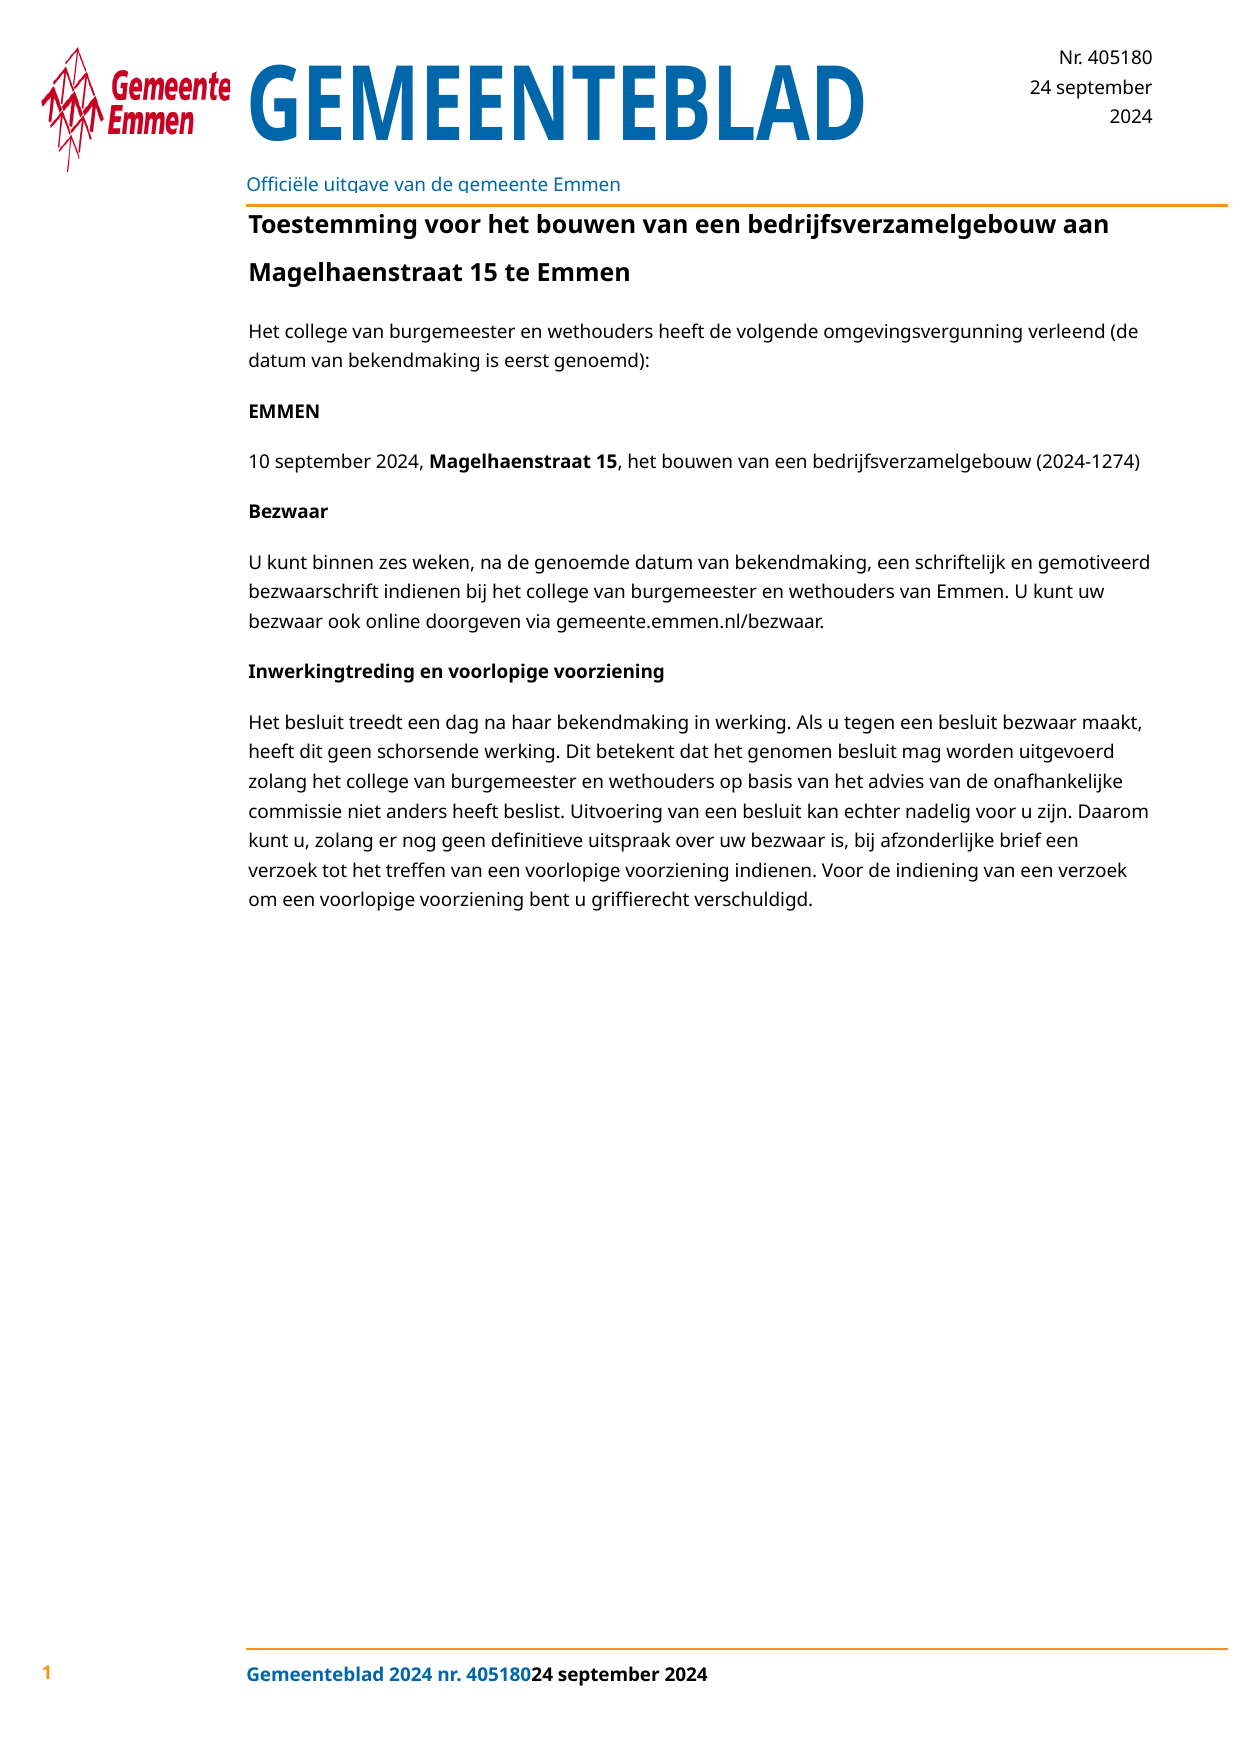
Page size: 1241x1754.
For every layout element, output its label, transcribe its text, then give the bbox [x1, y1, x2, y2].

text Het college van burgemeester en wethouders heeft de volgende omgevingsvergunning verleend (de datum van bekendmaking is eerst genoemd): [248, 318, 1152, 373]
text 10 september 2024, Magelhaenstraat 15, het bouwen van een bedrijfsverzamelgebouw (2024-1274) [248, 448, 1152, 474]
text Inwerkingtreding en voorlopige voorziening [248, 659, 1152, 684]
text EMMEN [248, 398, 1152, 424]
text Bezwaar [248, 499, 1152, 524]
text U kunt binnen zes weken, na de genoemde datum van bekendmaking, een schriftelijk en gemotiveerd bezwaarschrift indienen bij het college van burgemeester en wethouders van Emmen. U kunt uw bezwaar ook online doorgeven via gemeente.emmen.nl/bezwaar. [248, 549, 1152, 634]
text Het besluit treedt een dag na haar bekendmaking in werking. Als u tegen een besluit bezwaar maakt, heeft dit geen schorsende werking. Dit betekent dat het genomen besluit mag worden uitgevoerd zolang het college van burgemeester en wethouders op basis van het advies van de onafhankelijke commissie niet anders heeft beslist. Uitvoering van een besluit kan echter nadelig voor u zijn. Daarom kunt u, zolang er nog geen definitieve uitspraak over uw bezwaar is, bij afzonderlijke brief een verzoek tot het treffen van een voorlopige voorziening indienen. Voor de indiening van een verzoek om een voorlopige voorziening bent u griffierecht verschuldigd. [248, 709, 1152, 912]
picture [41, 47, 231, 172]
text Toestemming voor het bouwen van een bedrijfsverzamelgebouw aan Magelhaenstraat 15 te Emmen [248, 207, 1152, 288]
